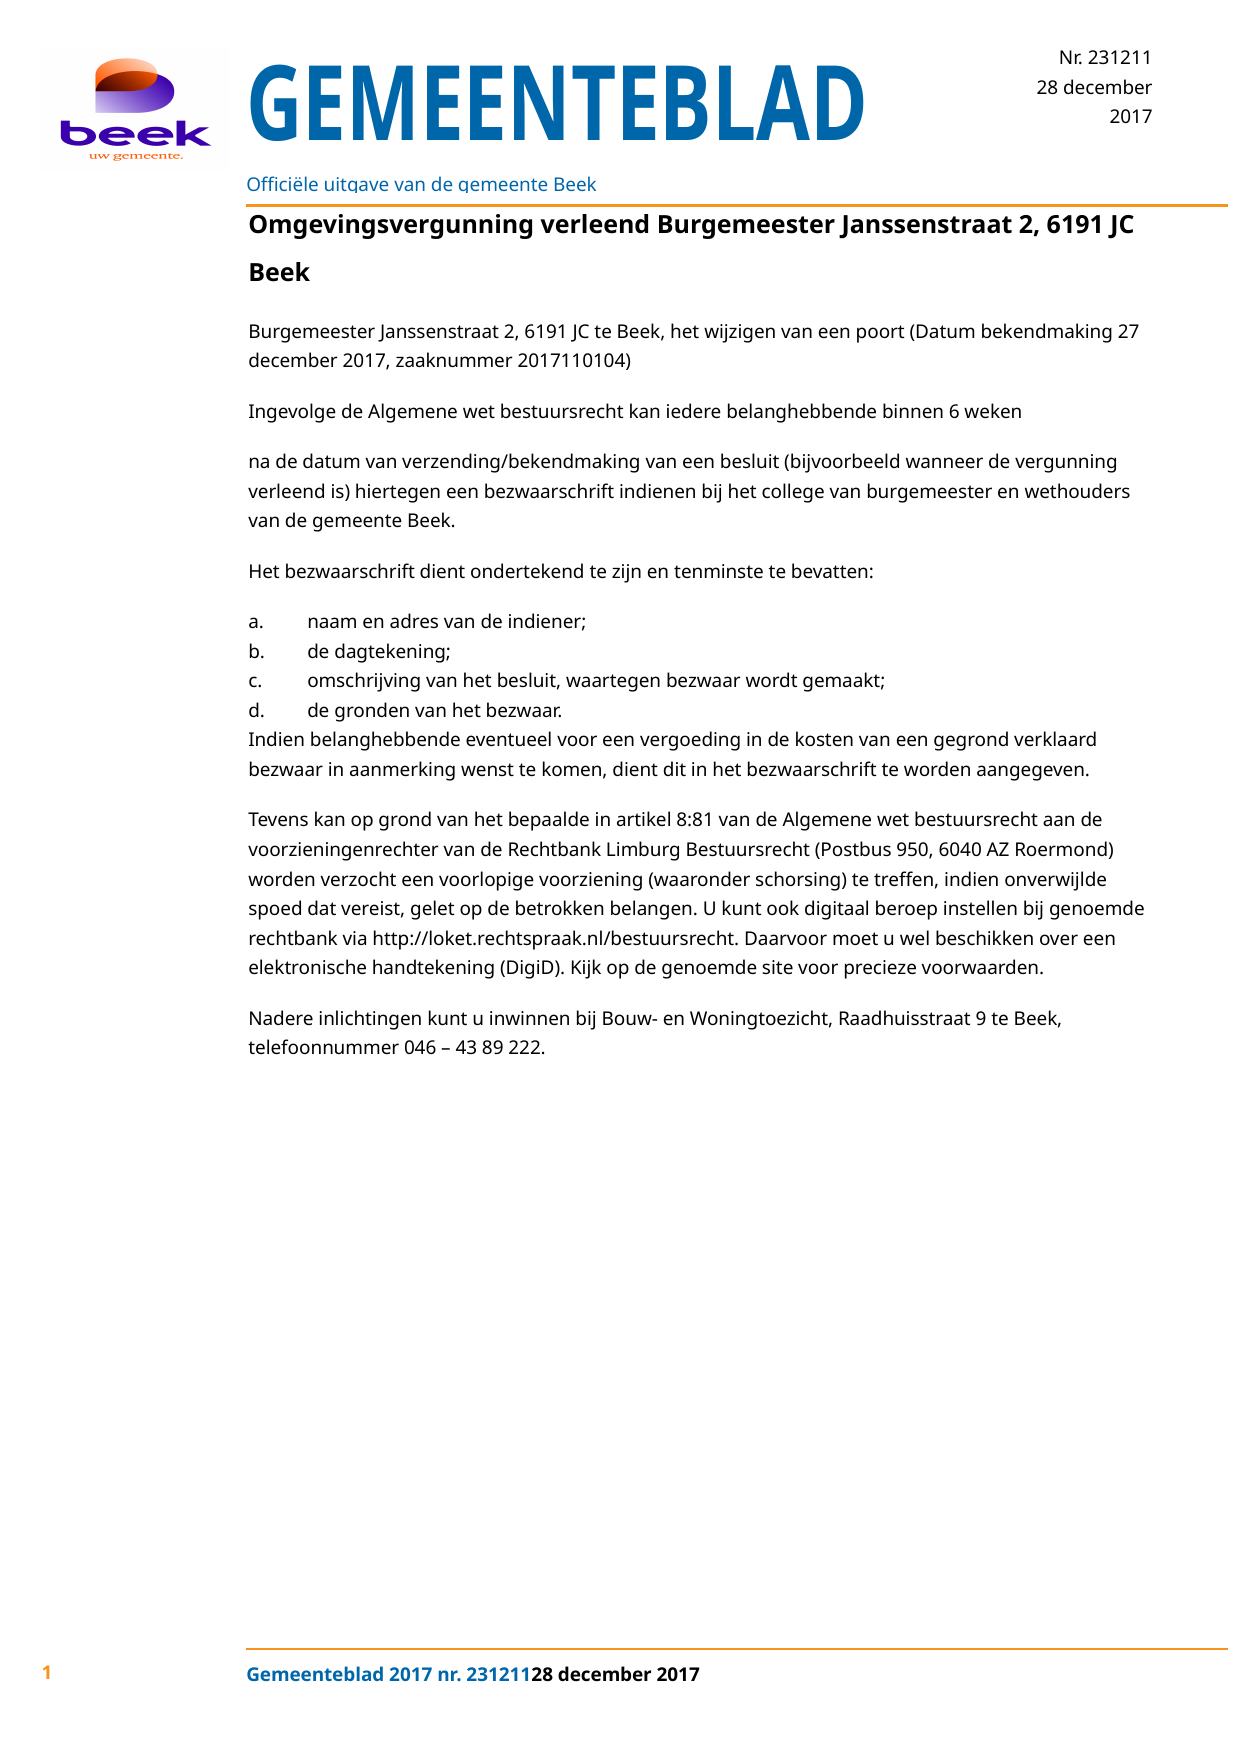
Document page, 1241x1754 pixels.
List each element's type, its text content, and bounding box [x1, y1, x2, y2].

list de gronden van het bezwaar. [248, 697, 1152, 723]
text Burgemeester Janssenstraat 2, 6191 JC te Beek, het wijzigen van een poort (Datum bekendmaking 27 december 2017, zaaknummer 2017110104) [248, 318, 1152, 373]
text Nadere inlichtingen kunt u inwinnen bij Bouw- en Woningtoezicht, Raadhuisstraat 9 te Beek, telefoonnummer 046 – 43 89 222. [248, 1005, 1152, 1060]
text Indien belanghebbende eventueel voor een vergoeding in de kosten van een gegrond verklaard bezwaar in aanmerking wenst te komen, dient dit in het bezwaarschrift te worden aangegeven. [248, 727, 1152, 782]
list omschrijving van het besluit, waartegen bezwaar wordt gemaakt; [248, 667, 1152, 693]
picture [41, 47, 231, 172]
text Omgevingsvergunning verleend Burgemeester Janssenstraat 2, 6191 JC Beek [248, 207, 1152, 288]
text Tevens kan op grond van het bepaalde in artikel 8:81 van de Algemene wet bestuursrecht aan de voorzieningenrechter van de Rechtbank Limburg Bestuursrecht (Postbus 950, 6040 AZ Roermond) worden verzocht een voorlopige voorziening (waaronder schorsing) te treffen, indien onverwijlde spoed dat vereist, gelet op de betrokken belangen. U kunt ook digitaal beroep instellen bij genoemde rechtbank via http://loket.rechtspraak.nl/bestuursrecht. Daarvoor moet u wel beschikken over een elektronische handtekening (DigiD). Kijk op de genoemde site voor precieze voorwaarden. [248, 807, 1152, 980]
list de dagtekening; [248, 638, 1152, 664]
text Ingevolge de Algemene wet bestuursrecht kan iedere belanghebbende binnen 6 weken [248, 398, 1152, 424]
list naam en adres van de indiener; [248, 608, 1152, 634]
text na de datum van verzending/bekendmaking van een besluit (bijvoorbeeld wanneer de vergunning verleend is) hiertegen een bezwaarschrift indienen bij het college van burgemeester en wethouders van de gemeente Beek. [248, 448, 1152, 533]
text Het bezwaarschrift dient ondertekend te zijn en tenminste te bevatten: [248, 558, 1152, 584]
